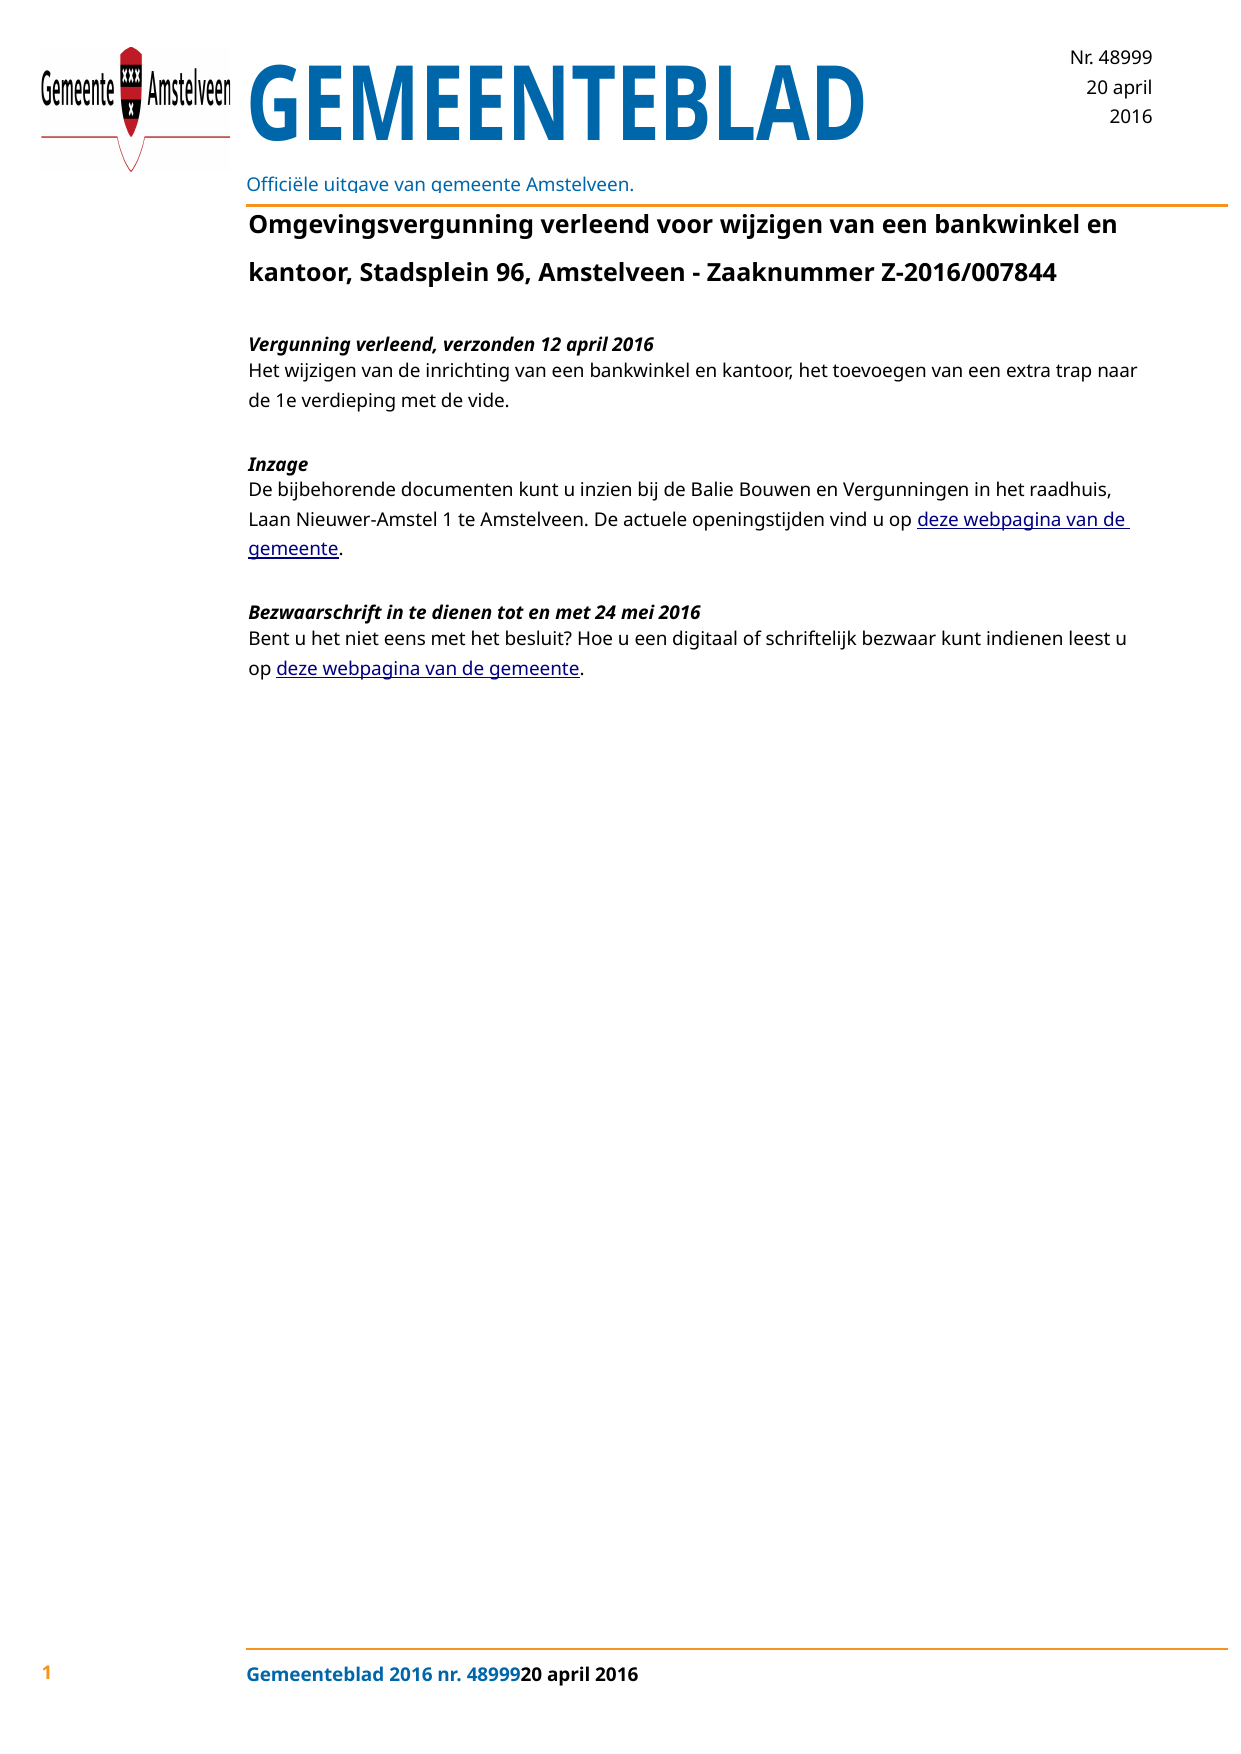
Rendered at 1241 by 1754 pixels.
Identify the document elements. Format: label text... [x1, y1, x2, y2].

text Bent u het niet eens met het besluit? Hoe u een digitaal of schriftelijk bezwaar kunt indienen leest u op deze webpagina van de gemeente. [248, 625, 1152, 681]
text Bezwaarschrift in te dienen tot en met 24 mei 2016 [248, 599, 1152, 625]
text Omgevingsvergunning verleend voor wijzigen van een bankwinkel en kantoor, Stadsplein 96, Amstelveen - Zaaknummer Z-2016/007844 [248, 207, 1152, 288]
picture [41, 47, 231, 172]
text Vergunning verleend, verzonden 12 april 2016 [248, 331, 1152, 357]
text Inzage [248, 451, 1152, 476]
text De bijbehorende documenten kunt u inzien bij de Balie Bouwen en Vergunningen in het raadhuis, Laan Nieuwer-Amstel 1 te Amstelveen. De actuele openingstijden vind u op deze webpagina van de gemeente. [248, 476, 1152, 561]
text Het wijzigen van de inrichting van een bankwinkel en kantoor, het toevoegen van een extra trap naar de 1e verdieping met de vide. [248, 357, 1152, 412]
